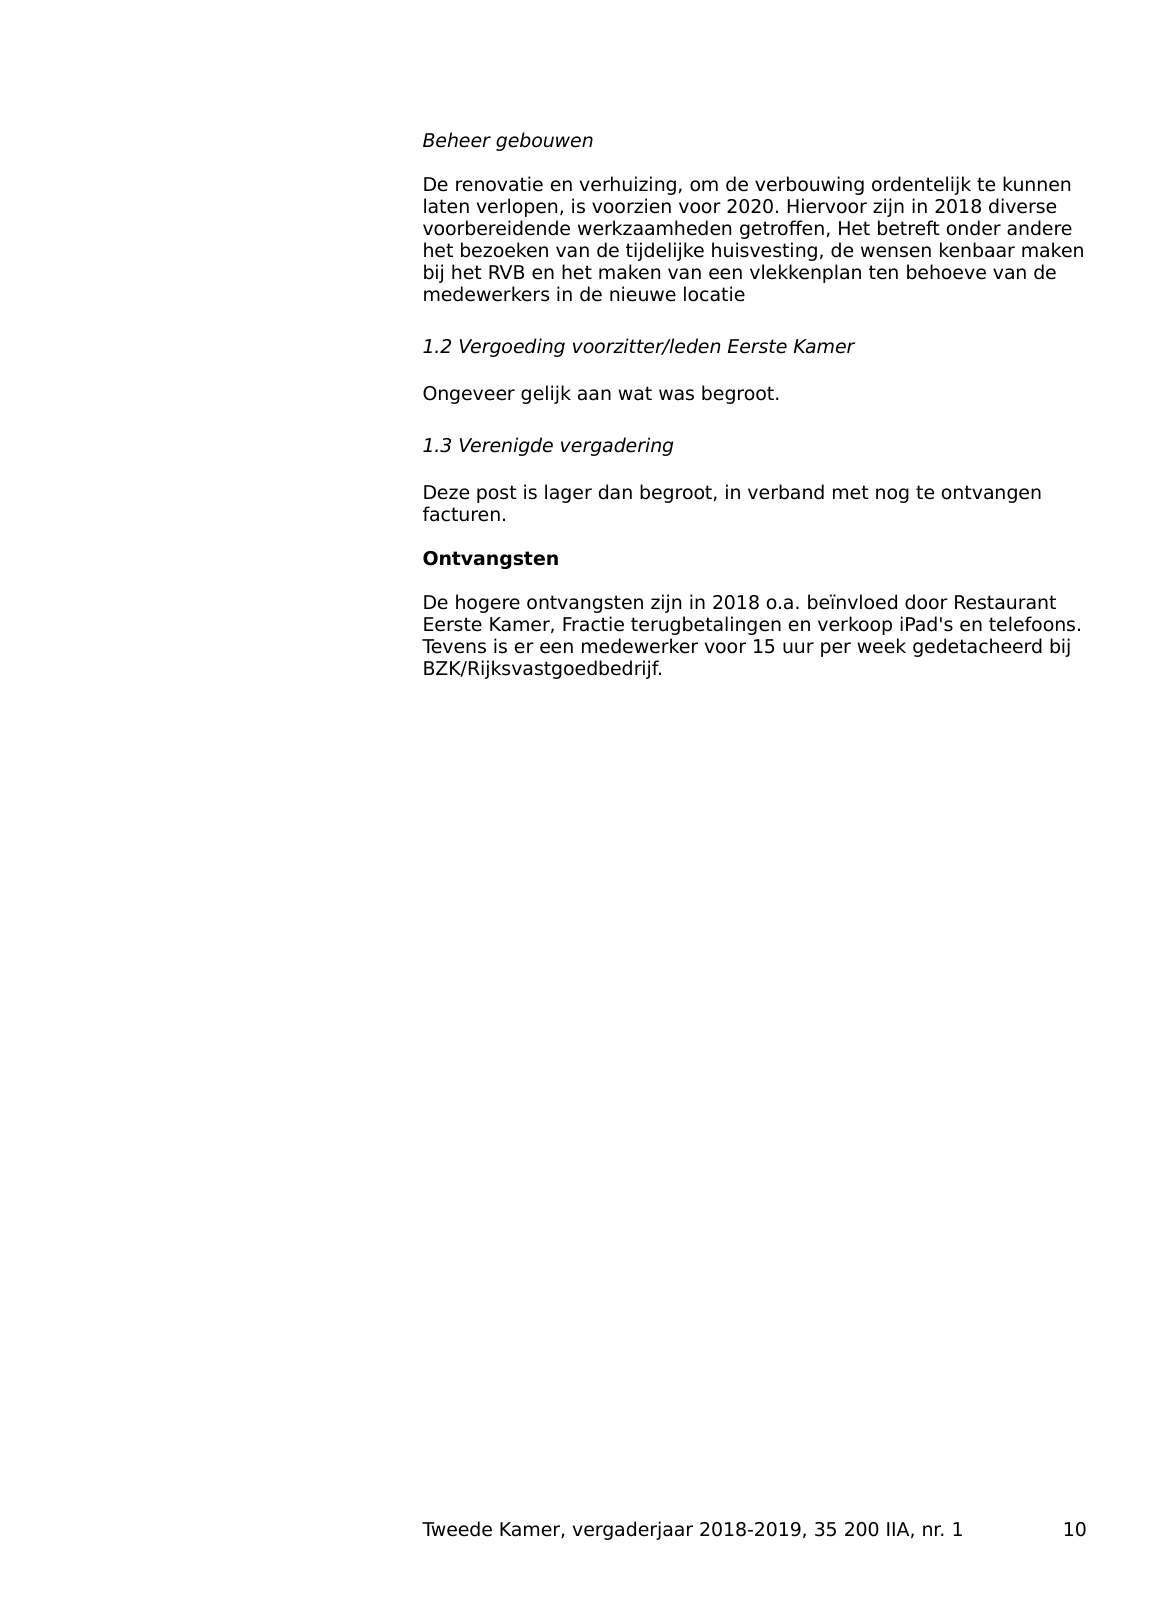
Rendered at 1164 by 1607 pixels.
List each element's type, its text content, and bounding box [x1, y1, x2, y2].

subtitle 1.2 Vergoeding voorzitter/leden Eerste Kamer [422, 336, 1087, 358]
subtitle Beheer gebouwen [422, 130, 1087, 152]
text Ongeveer gelijk aan wat was begroot. [422, 383, 1087, 405]
text De hogere ontvangsten zijn in 2018 o.a. beïnvloed door Restaurant Eerste Kamer, Fractie terugbetalingen en verkoop iPad's en telefoons. Tevens is er een medewerker voor 15 uur per week gedetacheerd bij BZK/Rijksvastgoedbedrijf. [422, 592, 1087, 680]
subtitle Ontvangsten [422, 548, 1087, 570]
text De renovatie en verhuizing, om de verbouwing ordentelijk te kunnen laten verlopen, is voorzien voor 2020. Hiervoor zijn in 2018 diverse voorbereidende werkzaamheden getroffen, Het betreft onder andere het bezoeken van de tijdelijke huisvesting, de wensen kenbaar maken bij het RVB en het maken van een vlekkenplan ten behoeve van de medewerkers in de nieuwe locatie [422, 174, 1087, 306]
text Deze post is lager dan begroot, in verband met nog te ontvangen facturen. [422, 482, 1087, 526]
subtitle 1.3 Verenigde vergadering [422, 435, 1087, 457]
